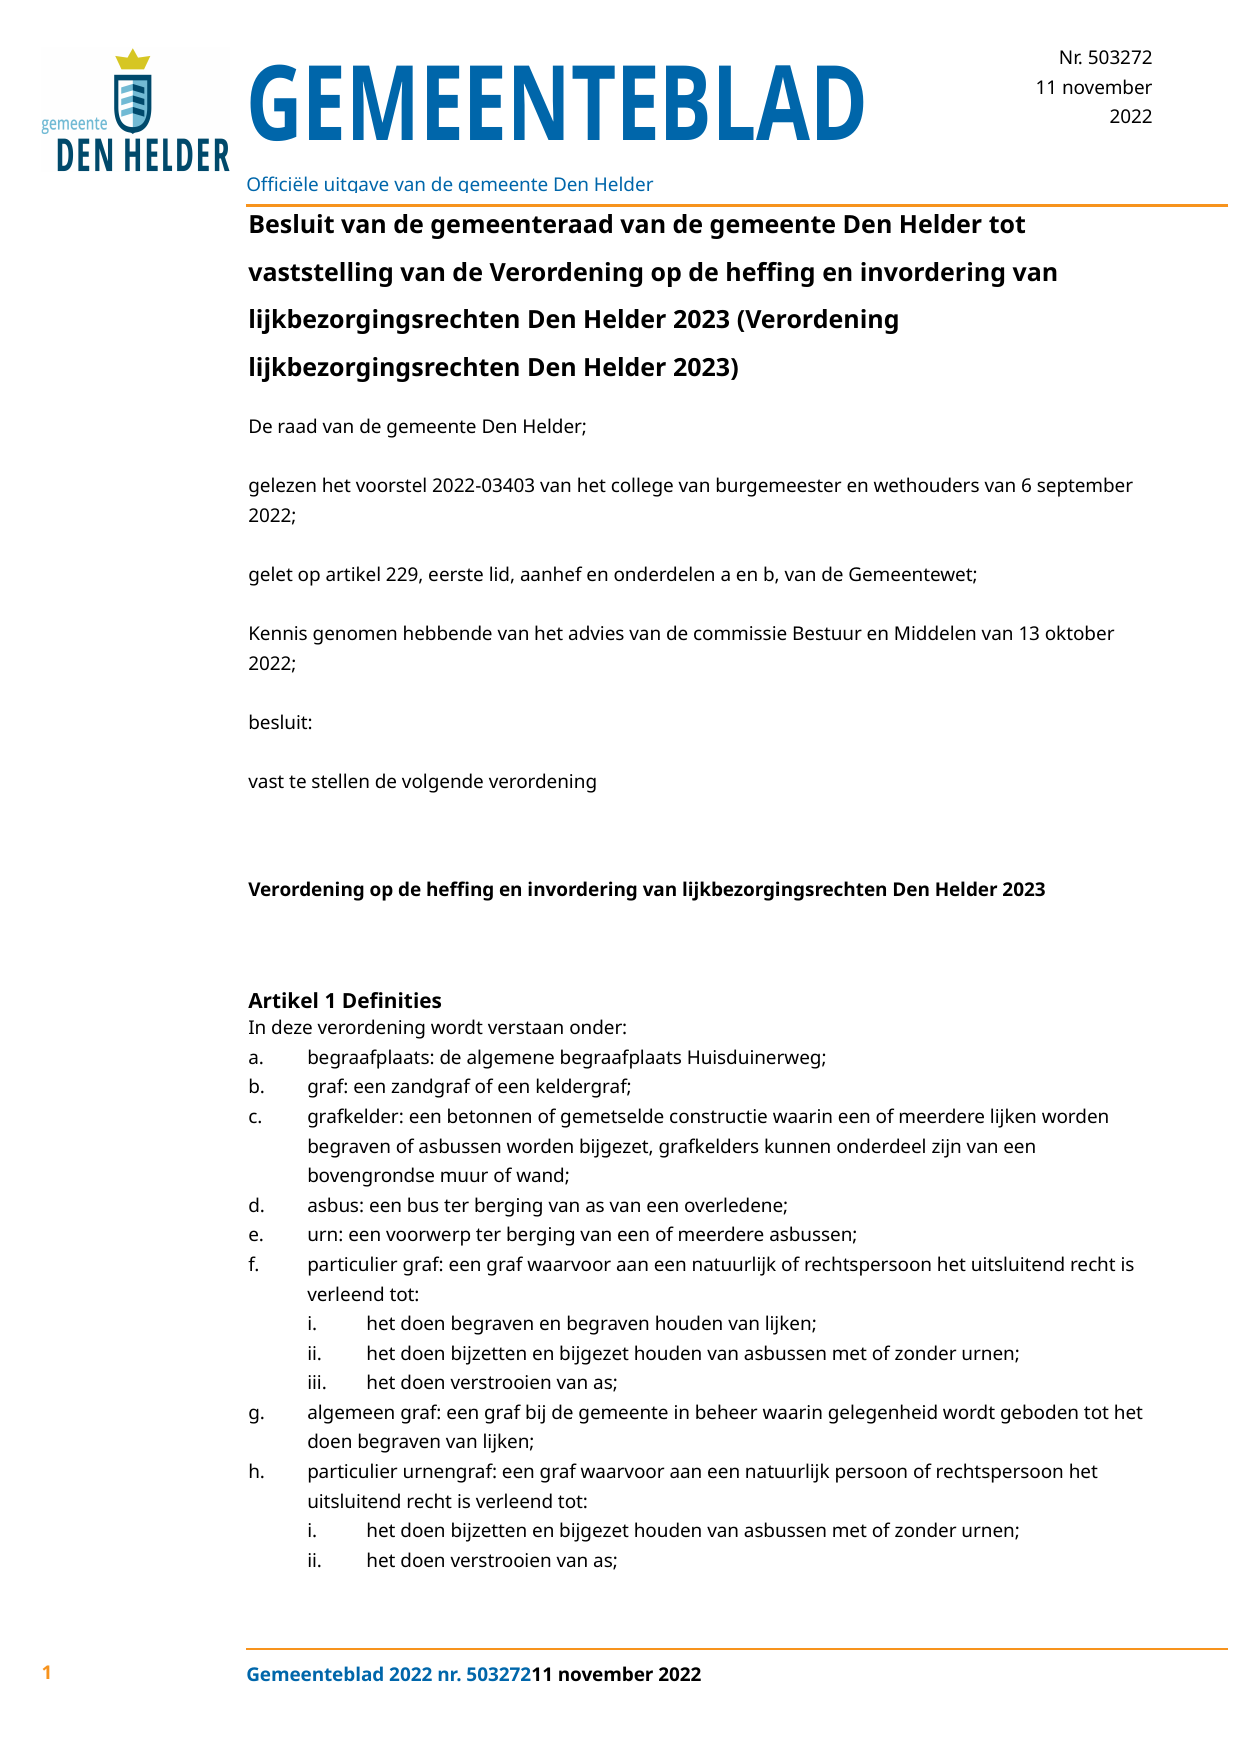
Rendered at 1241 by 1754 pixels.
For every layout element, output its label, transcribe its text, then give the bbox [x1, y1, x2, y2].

text gelet op artikel 229, eerste lid, aanhef en onderdelen a en b, van de Gemeentewet; [248, 561, 1152, 587]
text Kennis genomen hebbende van het advies van de commissie Bestuur en Middelen van 13 oktober 2022; [248, 620, 1152, 676]
list het doen bijzetten en bijgezet houden van asbussen met of zonder urnen; [307, 1340, 1152, 1366]
list het doen bijzetten en bijgezet houden van asbussen met of zonder urnen; [307, 1517, 1152, 1543]
text gelezen het voorstel 2022-03403 van het college van burgemeester en wethouders van 6 september 2022; [248, 472, 1152, 528]
picture [220, 160, 224, 172]
list particulier urnengraf: een graf waarvoor aan een natuurlijk persoon of rechtspersoon het uitsluitend recht is verleend tot: [248, 1458, 1152, 1514]
picture [182, 144, 187, 165]
list het doen verstrooien van as; [307, 1547, 1152, 1573]
picture [63, 144, 68, 165]
text De raad van de gemeente Den Helder; [248, 413, 1152, 439]
list algemeen graf: een graf bij de gemeente in beheer waarin gelegenheid wordt geboden tot het doen begraven van lijken; [248, 1399, 1152, 1454]
text vast te stellen de volgende verordening [248, 768, 1152, 794]
text Besluit van de gemeenteraad van de gemeente Den Helder tot vaststelling van de Verordening op de heffing en invordering van lijkbezorgingsrechten Den Helder 2023 (Verordening lijkbezorgingsrechten Den Helder 2023) [248, 207, 1152, 384]
list het doen verstrooien van as; [307, 1369, 1152, 1395]
list het doen begraven en begraven houden van lijken; [307, 1310, 1152, 1336]
text Verordening op de heffing en invordering van lijkbezorgingsrechten Den Helder 2023 [248, 877, 1152, 902]
picture [100, 154, 106, 172]
text Artikel 1 Definities [248, 986, 1152, 1014]
list urn: een voorwerp ter berging van een of meerdere asbussen; [248, 1222, 1152, 1247]
list asbus: een bus ter berging van as van een overledene; [248, 1192, 1152, 1218]
picture [41, 47, 231, 172]
list graf: een zandgraf of een keldergraf; [248, 1074, 1152, 1099]
text In deze verordening wordt verstaan onder: [248, 1014, 1152, 1040]
picture [130, 157, 135, 172]
list grafkelder: een betonnen of gemetselde constructie waarin een of meerdere lijken worden begraven of asbussen worden bijgezet, grafkelders kunnen onderdeel zijn van een bovengrondse muur of wand; [248, 1103, 1152, 1188]
list particulier graf: een graf waarvoor aan een natuurlijk of rechtspersoon het uitsluitend recht is verleend tot: [248, 1251, 1152, 1307]
text besluit: [248, 709, 1152, 735]
list begraafplaats: de algemene begraafplaats Huisduinerweg; [248, 1044, 1152, 1070]
